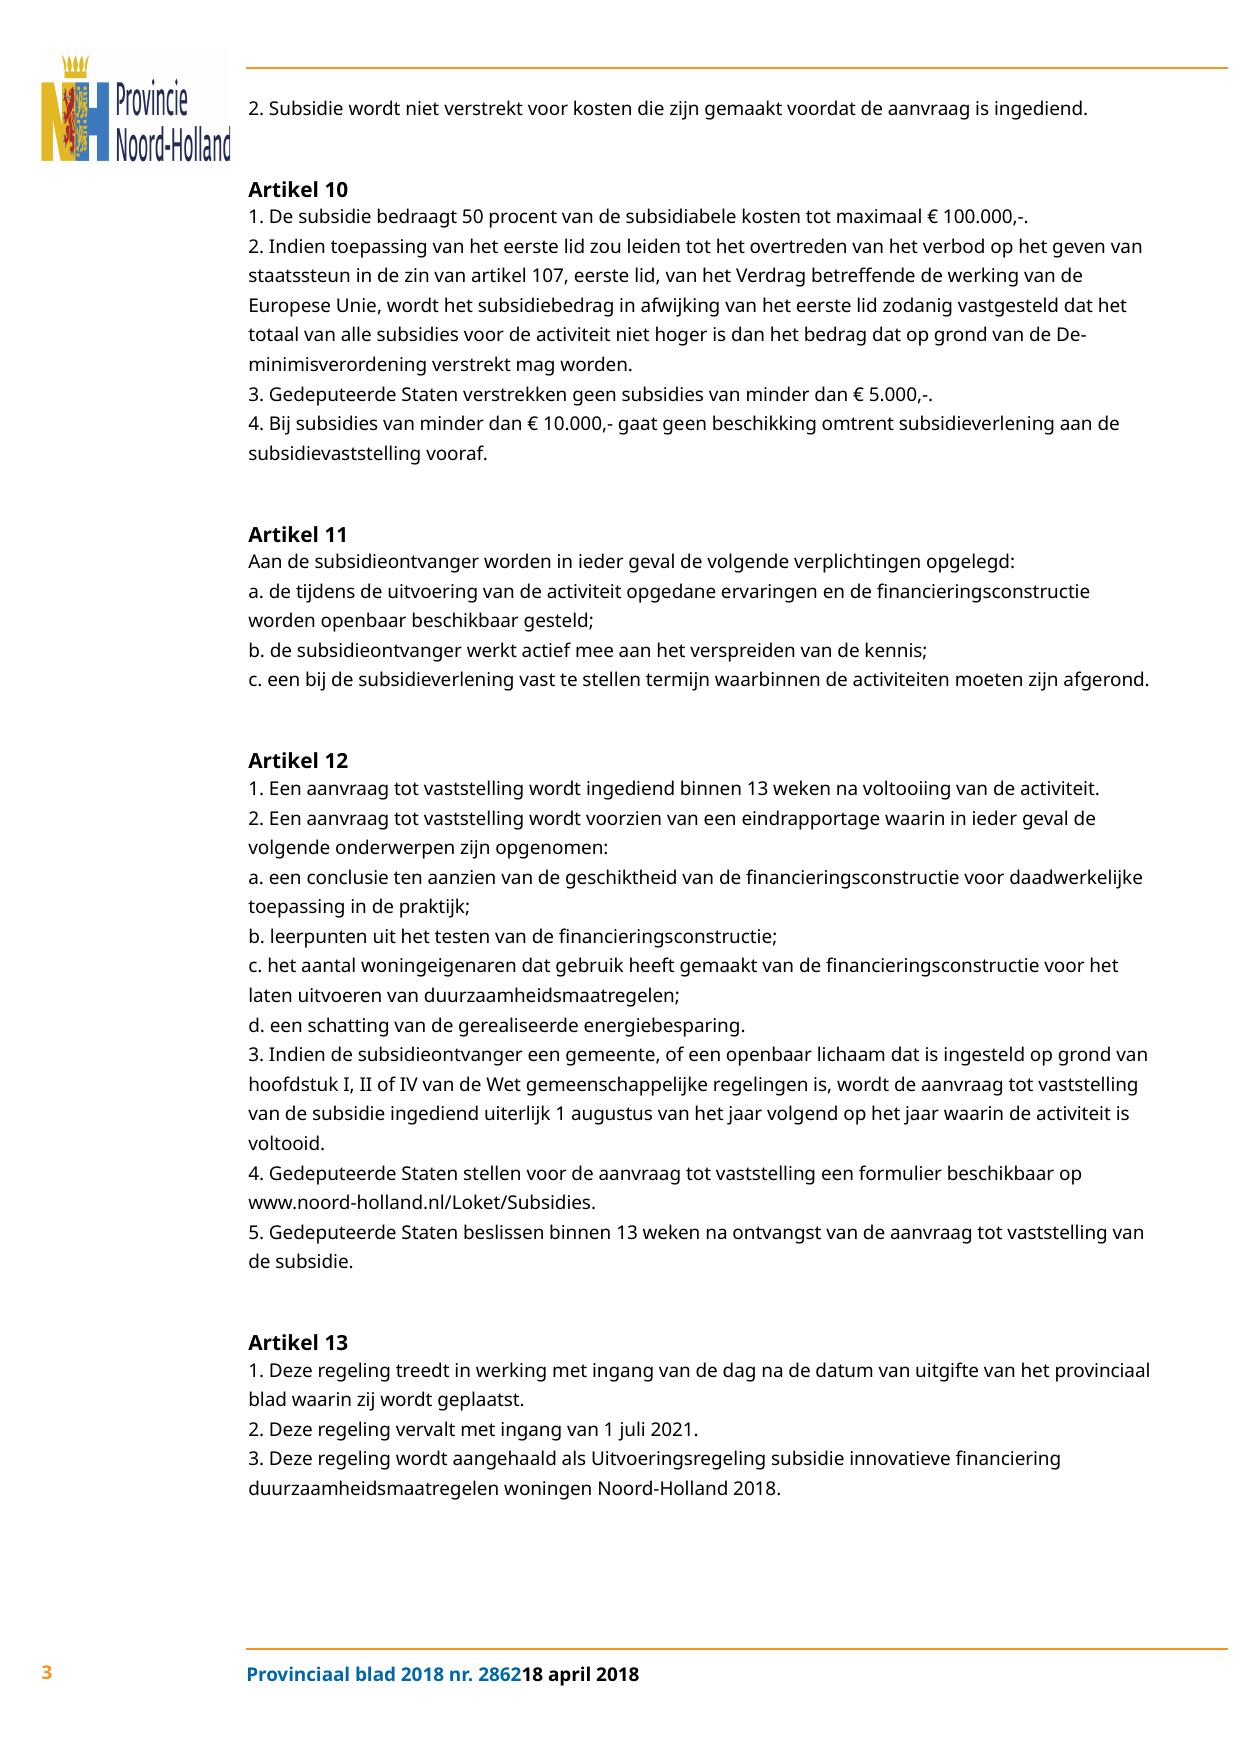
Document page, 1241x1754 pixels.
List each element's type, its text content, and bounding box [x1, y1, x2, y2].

text 5. Gedeputeerde Staten beslissen binnen 13 weken na ontvangst van de aanvraag tot vaststelling van de subsidie. [248, 1219, 1152, 1274]
text c. het aantal woningeigenaren dat gebruik heeft gemaakt van de financieringsconstructie voor het laten uitvoeren van duurzaamheidsmaatregelen; [248, 953, 1152, 1008]
text Artikel 13 [248, 1328, 1152, 1357]
text Artikel 12 [248, 747, 1152, 775]
text 2. Een aanvraag tot vaststelling wordt voorzien van een eindrapportage waarin in ieder geval de volgende onderwerpen zijn opgenomen: [248, 805, 1152, 860]
text 4. Bij subsidies van minder dan € 10.000,- gaat geen beschikking omtrent subsidieverlening aan de subsidievaststelling vooraf. [248, 410, 1152, 466]
text 1. Deze regeling treedt in werking met ingang van de dag na de datum van uitgifte van het provinciaal blad waarin zij wordt geplaatst. [248, 1357, 1152, 1412]
text b. leerpunten uit het testen van de financieringsconstructie; [248, 923, 1152, 949]
text a. een conclusie ten aanzien van de geschiktheid van de financieringsconstructie voor daadwerkelijke toepassing in de praktijk; [248, 864, 1152, 919]
text 3. Deze regeling wordt aangehaald als Uitvoeringsregeling subsidie innovatieve financiering duurzaamheidsmaatregelen woningen Noord-Holland 2018. [248, 1446, 1152, 1501]
text d. een schatting van de gerealiseerde energiebesparing. [248, 1012, 1152, 1037]
text 1. Een aanvraag tot vaststelling wordt ingediend binnen 13 weken na voltooiing van de activiteit. [248, 775, 1152, 801]
text Artikel 10 [248, 175, 1152, 203]
picture [41, 47, 231, 172]
text 3. Gedeputeerde Staten verstrekken geen subsidies van minder dan € 5.000,-. [248, 381, 1152, 406]
text 1. De subsidie bedraagt 50 procent van de subsidiabele kosten tot maximaal € 100.000,-. [248, 203, 1152, 229]
text 2. Subsidie wordt niet verstrekt voor kosten die zijn gemaakt voordat de aanvraag is ingediend. [248, 95, 1152, 121]
text 2. Indien toepassing van het eerste lid zou leiden tot het overtreden van het verbod op het geven van staatssteun in de zin van artikel 107, eerste lid, van het Verdrag betreffende de werking van de Europese Unie, wordt het subsidiebedrag in afwijking van het eerste lid zodanig vastgesteld dat het totaal van alle subsidies voor de activiteit niet hoger is dan het bedrag dat op grond van de De-minimisverordening verstrekt mag worden. [248, 233, 1152, 377]
text Artikel 11 [248, 520, 1152, 548]
text 4. Gedeputeerde Staten stellen voor de aanvraag tot vaststelling een formulier beschikbaar op www.noord-holland.nl/Loket/Subsidies. [248, 1160, 1152, 1215]
text Aan de subsidieontvanger worden in ieder geval de volgende verplichtingen opgelegd: [248, 548, 1152, 574]
text 2. Deze regeling vervalt met ingang van 1 juli 2021. [248, 1416, 1152, 1442]
text b. de subsidieontvanger werkt actief mee aan het verspreiden van de kennis; [248, 637, 1152, 663]
text c. een bij de subsidieverlening vast te stellen termijn waarbinnen de activiteiten moeten zijn afgerond. [248, 667, 1152, 692]
text a. de tijdens de uitvoering van de activiteit opgedane ervaringen en de financieringsconstructie worden openbaar beschikbaar gesteld; [248, 578, 1152, 633]
text 3. Indien de subsidieontvanger een gemeente, of een openbaar lichaam dat is ingesteld op grond van hoofdstuk I, II of IV van de Wet gemeenschappelijke regelingen is, wordt de aanvraag tot vaststelling van de subsidie ingediend uiterlijk 1 augustus van het jaar volgend op het jaar waarin de activiteit is voltooid. [248, 1041, 1152, 1156]
